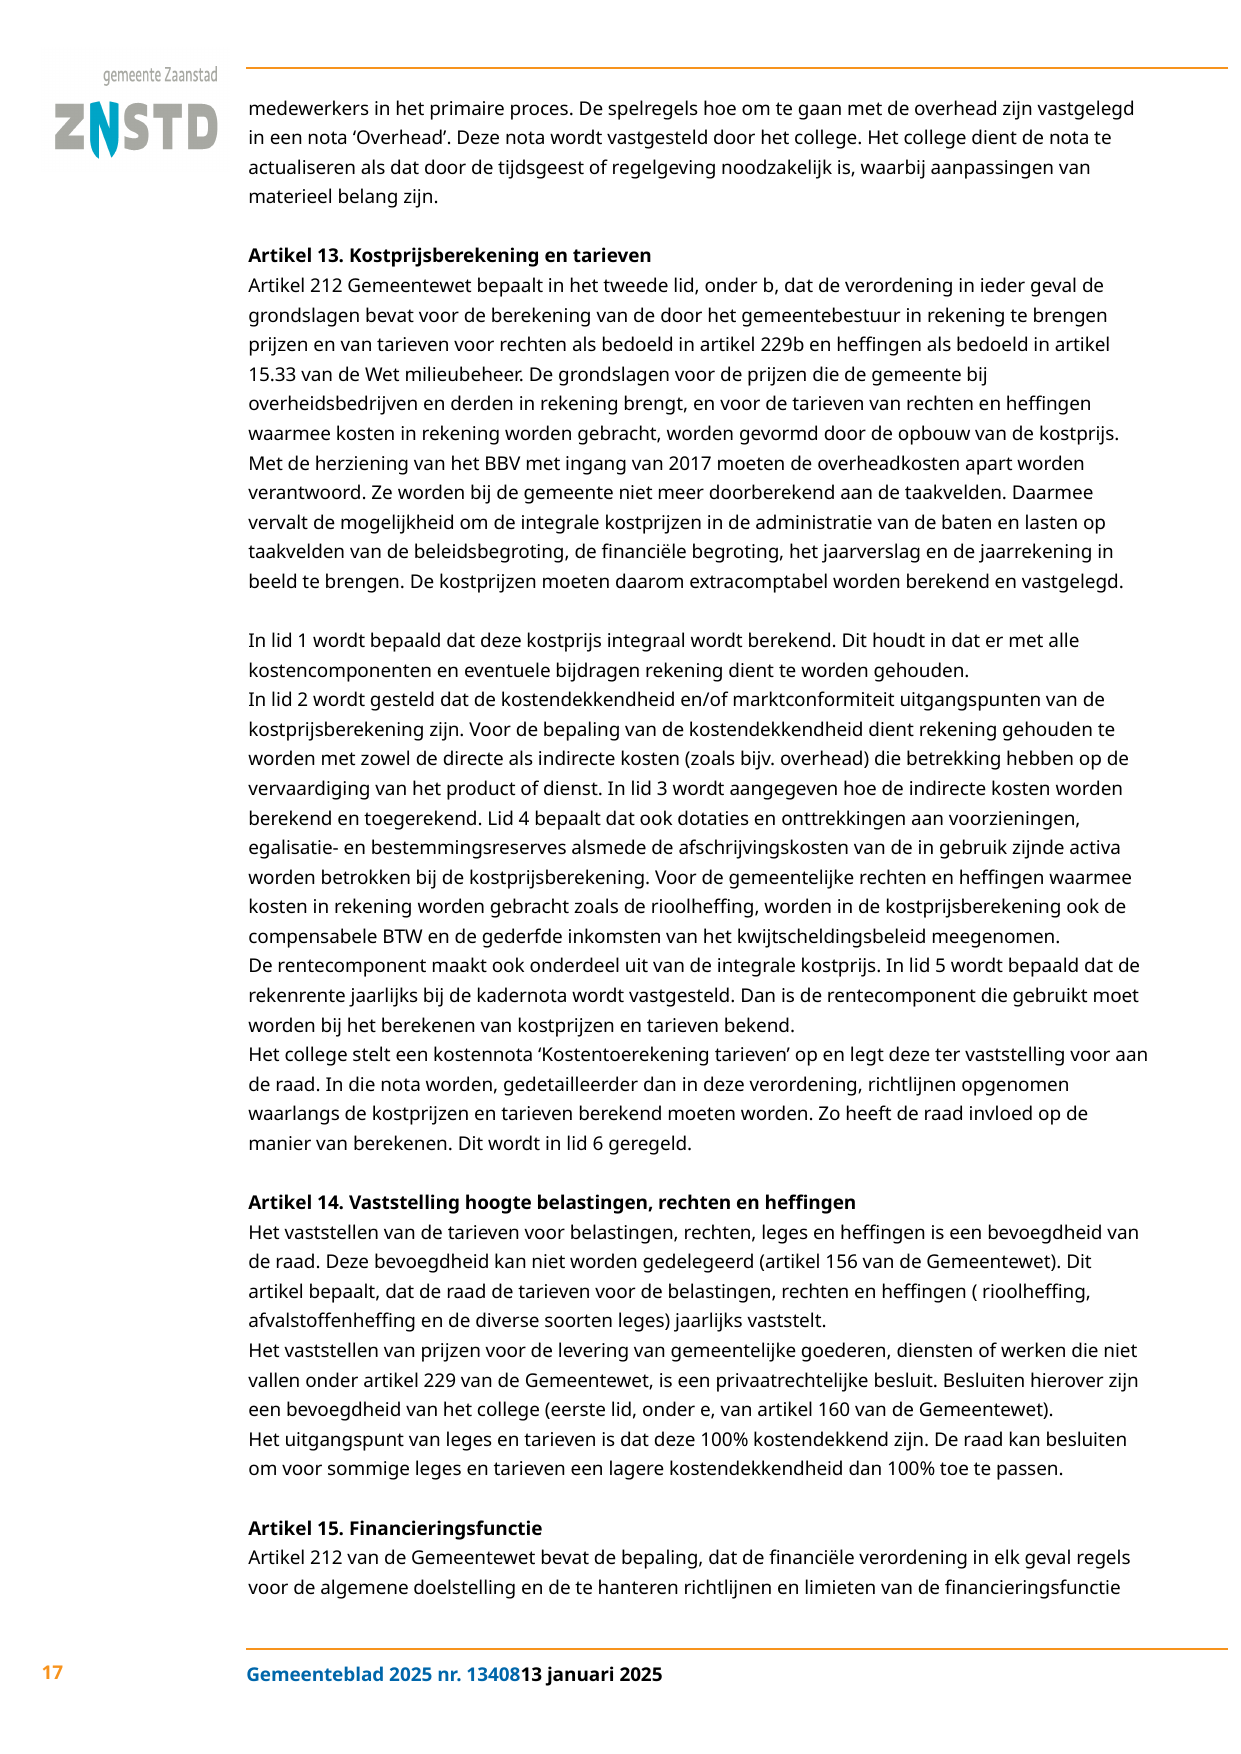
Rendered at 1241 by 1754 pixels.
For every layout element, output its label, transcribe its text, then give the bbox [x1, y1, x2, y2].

text In lid 1 wordt bepaald dat deze kostprijs integraal wordt berekend. Dit houdt in dat er met alle kostencomponenten en eventuele bijdragen rekening dient te worden gehouden. [248, 627, 1152, 683]
text Artikel 212 Gemeentewet bepaalt in het tweede lid, onder b, dat de verordening in ieder geval de grondslagen bevat voor de berekening van de door het gemeentebestuur in rekening te brengen prijzen en van tarieven voor rechten als bedoeld in artikel 229b en heffingen als bedoeld in artikel 15.33 van de Wet milieubeheer. De grondslagen voor de prijzen die de gemeente bij overheidsbedrijven en derden in rekening brengt, en voor de tarieven van rechten en heffingen waarmee kosten in rekening worden gebracht, worden gevormd door de opbouw van de kostprijs. [248, 272, 1152, 446]
text In lid 2 wordt gesteld dat de kostendekkendheid en/of marktconformiteit uitgangspunten van de kostprijsberekening zijn. Voor de bepaling van de kostendekkendheid dient rekening gehouden te worden met zowel de directe als indirecte kosten (zoals bijv. overhead) die betrekking hebben op de vervaardiging van het product of dienst. In lid 3 wordt aangegeven hoe de indirecte kosten worden berekend en toegerekend. Lid 4 bepaalt dat ook dotaties en onttrekkingen aan voorzieningen, egalisatie- en bestemmingsreserves alsmede de afschrijvingskosten van de in gebruik zijnde activa worden betrokken bij de kostprijsberekening. Voor de gemeentelijke rechten en heffingen waarmee kosten in rekening worden gebracht zoals de rioolheffing, worden in de kostprijsberekening ook de compensabele BTW en de gederfde inkomsten van het kwijtscheldingsbeleid meegenomen. [248, 686, 1152, 949]
picture [41, 47, 231, 172]
text Het vaststellen van prijzen voor de levering van gemeentelijke goederen, diensten of werken die niet vallen onder artikel 229 van de Gemeentewet, is een privaatrechtelijke besluit. Besluiten hierover zijn een bevoegdheid van het college (eerste lid, onder e, van artikel 160 van de Gemeentewet). [248, 1337, 1152, 1422]
text Artikel 15. Financieringsfunctie [248, 1515, 1152, 1541]
text Met de herziening van het BBV met ingang van 2017 moeten de overheadkosten apart worden verantwoord. Ze worden bij de gemeente niet meer doorberekend aan de taakvelden. Daarmee vervalt de mogelijkheid om de integrale kostprijzen in de administratie van de baten en lasten op taakvelden van de beleidsbegroting, de financiële begroting, het jaarverslag en de jaarrekening in beeld te brengen. De kostprijzen moeten daarom extracomptabel worden berekend en vastgelegd. [248, 450, 1152, 594]
text Het uitgangspunt van leges en tarieven is dat deze 100% kostendekkend zijn. De raad kan besluiten om voor sommige leges en tarieven een lagere kostendekkendheid dan 100% toe te passen. [248, 1426, 1152, 1481]
text Het college stelt een kostennota ‘Kostentoerekening tarieven’ op en legt deze ter vaststelling voor aan de raad. In die nota worden, gedetailleerder dan in deze verordening, richtlijnen opgenomen waarlangs de kostprijzen en tarieven berekend moeten worden. Zo heeft de raad invloed op de manier van berekenen. Dit wordt in lid 6 geregeld. [248, 1041, 1152, 1156]
text Artikel 212 van de Gemeentewet bevat de bepaling, dat de financiële verordening in elk geval regels voor de algemene doelstelling en de te hanteren richtlijnen en limieten van de financieringsfunctie [248, 1544, 1152, 1600]
text medewerkers in het primaire proces. De spelregels hoe om te gaan met de overhead zijn vastgelegd in een nota ‘Overhead’. Deze nota wordt vastgesteld door het college. Het college dient de nota te actualiseren als dat door de tijdsgeest of regelgeving noodzakelijk is, waarbij aanpassingen van materieel belang zijn. [248, 95, 1152, 209]
text Artikel 13. Kostprijsberekening en tarieven [248, 243, 1152, 268]
text Het vaststellen van de tarieven voor belastingen, rechten, leges en heffingen is een bevoegdheid van de raad. Deze bevoegdheid kan niet worden gedelegeerd (artikel 156 van de Gemeentewet). Dit artikel bepaalt, dat de raad de tarieven voor de belastingen, rechten en heffingen ( rioolheffing, afvalstoffenheffing en de diverse soorten leges) jaarlijks vaststelt. [248, 1219, 1152, 1333]
text Artikel 14. Vaststelling hoogte belastingen, rechten en heffingen [248, 1189, 1152, 1215]
text De rentecomponent maakt ook onderdeel uit van de integrale kostprijs. In lid 5 wordt bepaald dat de rekenrente jaarlijks bij de kadernota wordt vastgesteld. Dan is de rentecomponent die gebruikt moet worden bij het berekenen van kostprijzen en tarieven bekend. [248, 953, 1152, 1038]
